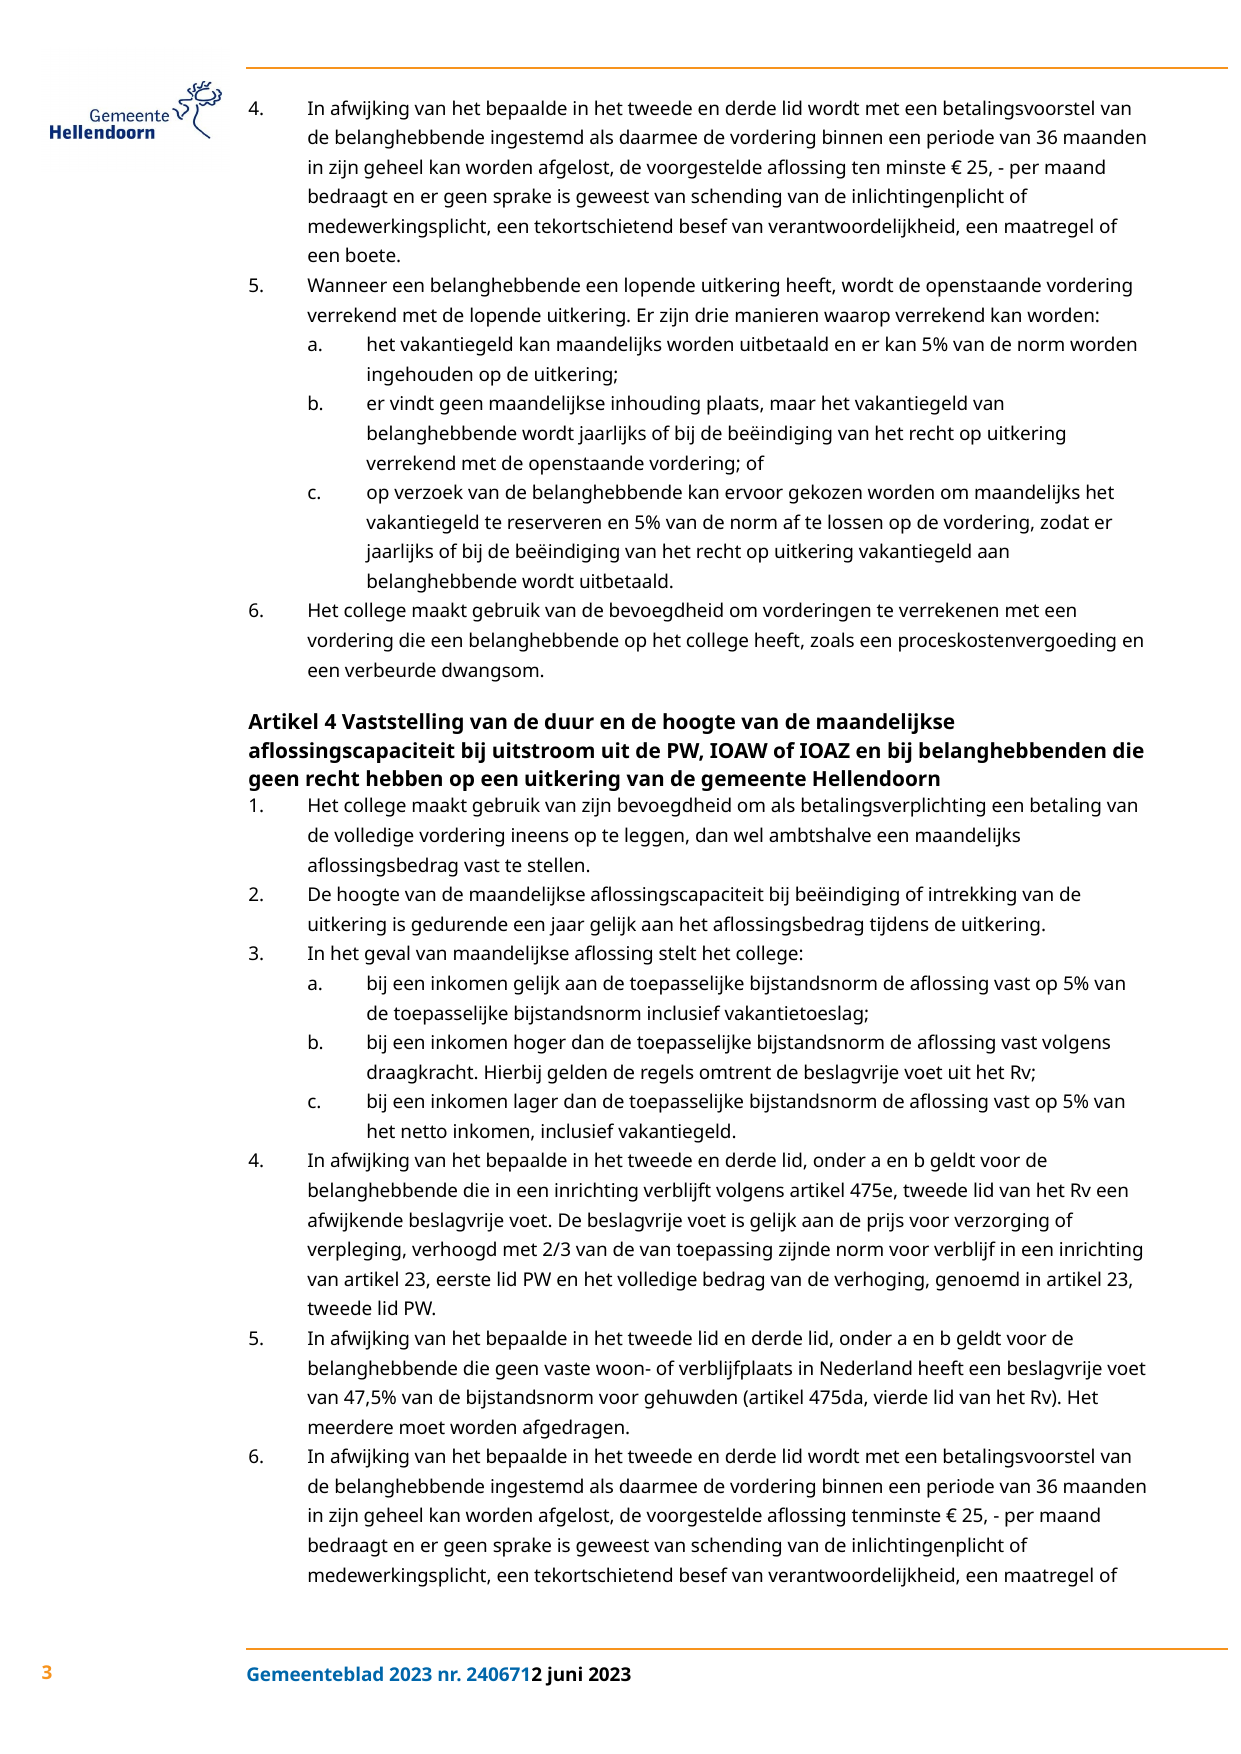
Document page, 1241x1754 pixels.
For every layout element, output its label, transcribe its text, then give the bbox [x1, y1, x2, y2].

list Het college maakt gebruik van zijn bevoegdheid om als betalingsverplichting een betaling van de volledige vordering ineens op te leggen, dan wel ambtshalve een maandelijks aflossingsbedrag vast te stellen. [248, 793, 1152, 877]
list In afwijking van het bepaalde in het tweede en derde lid, onder a en b geldt voor de belanghebbende die in een inrichting verblijft volgens artikel 475e, tweede lid van het Rv een afwijkende beslagvrije voet. De beslagvrije voet is gelijk aan de prijs voor verzorging of verpleging, verhoogd met 2/3 van de van toepassing zijnde norm voor verblijf in een inrichting van artikel 23, eerste lid PW en het volledige bedrag van de verhoging, genoemd in artikel 23, tweede lid PW. [248, 1148, 1152, 1321]
list In afwijking van het bepaalde in het tweede lid en derde lid, onder a en b geldt voor de belanghebbende die geen vaste woon- of verblijfplaats in Nederland heeft een beslagvrije voet van 47,5% van de bijstandsnorm voor gehuwden (artikel 475da, vierde lid van het Rv). Het meerdere moet worden afgedragen. [248, 1325, 1152, 1439]
list bij een inkomen lager dan de toepasselijke bijstandsnorm de aflossing vast op 5% van het netto inkomen, inclusief vakantiegeld. [307, 1088, 1152, 1144]
list het vakantiegeld kan maandelijks worden uitbetaald en er kan 5% van de norm worden ingehouden op de uitkering; [307, 331, 1152, 387]
list In het geval van maandelijkse aflossing stelt het college: [248, 941, 1152, 966]
list Het college maakt gebruik van de bevoegdheid om vorderingen te verrekenen met een vordering die een belanghebbende op het college heeft, zoals een proceskostenvergoeding en een verbeurde dwangsom. [248, 598, 1152, 683]
list Wanneer een belanghebbende een lopende uitkering heeft, wordt de openstaande vordering verrekend met de lopende uitkering. Er zijn drie manieren waarop verrekend kan worden: [248, 272, 1152, 328]
picture [41, 47, 231, 172]
list bij een inkomen hoger dan de toepasselijke bijstandsnorm de aflossing vast volgens draagkracht. Hierbij gelden de regels omtrent de beslagvrije voet uit het Rv; [307, 1029, 1152, 1084]
list In afwijking van het bepaalde in het tweede en derde lid wordt met een betalingsvoorstel van de belanghebbende ingestemd als daarmee de vordering binnen een periode van 36 maanden in zijn geheel kan worden afgelost, de voorgestelde aflossing ten minste € 25, - per maand bedraagt en er geen sprake is geweest van schending van de inlichtingenplicht of medewerkingsplicht, een tekortschietend besef van verantwoordelijkheid, een maatregel of een boete. [248, 95, 1152, 268]
text Artikel 4 Vaststelling van de duur en de hoogte van de maandelijkse aflossingscapaciteit bij uitstroom uit de PW, IOAW of IOAZ en bij belanghebbenden die geen recht hebben op een uitkering van de gemeente Hellendoorn [248, 707, 1152, 793]
list er vindt geen maandelijkse inhouding plaats, maar het vakantiegeld van belanghebbende wordt jaarlijks of bij de beëindiging van het recht op uitkering verrekend met de openstaande vordering; of [307, 391, 1152, 476]
list bij een inkomen gelijk aan de toepasselijke bijstandsnorm de aflossing vast op 5% van de toepasselijke bijstandsnorm inclusief vakantietoeslag; [307, 970, 1152, 1025]
list De hoogte van de maandelijkse aflossingscapaciteit bij beëindiging of intrekking van de uitkering is gedurende een jaar gelijk aan het aflossingsbedrag tijdens de uitkering. [248, 881, 1152, 937]
list op verzoek van de belanghebbende kan ervoor gekozen worden om maandelijks het vakantiegeld te reserveren en 5% van de norm af te lossen op de vordering, zodat er jaarlijks of bij de beëindiging van het recht op uitkering vakantiegeld aan belanghebbende wordt uitbetaald. [307, 479, 1152, 594]
list In afwijking van het bepaalde in het tweede en derde lid wordt met een betalingsvoorstel van de belanghebbende ingestemd als daarmee de vordering binnen een periode van 36 maanden in zijn geheel kan worden afgelost, de voorgestelde aflossing tenminste € 25, - per maand bedraagt en er geen sprake is geweest van schending van de inlichtingenplicht of medewerkingsplicht, een tekortschietend besef van verantwoordelijkheid, een maatregel of [248, 1443, 1152, 1587]
